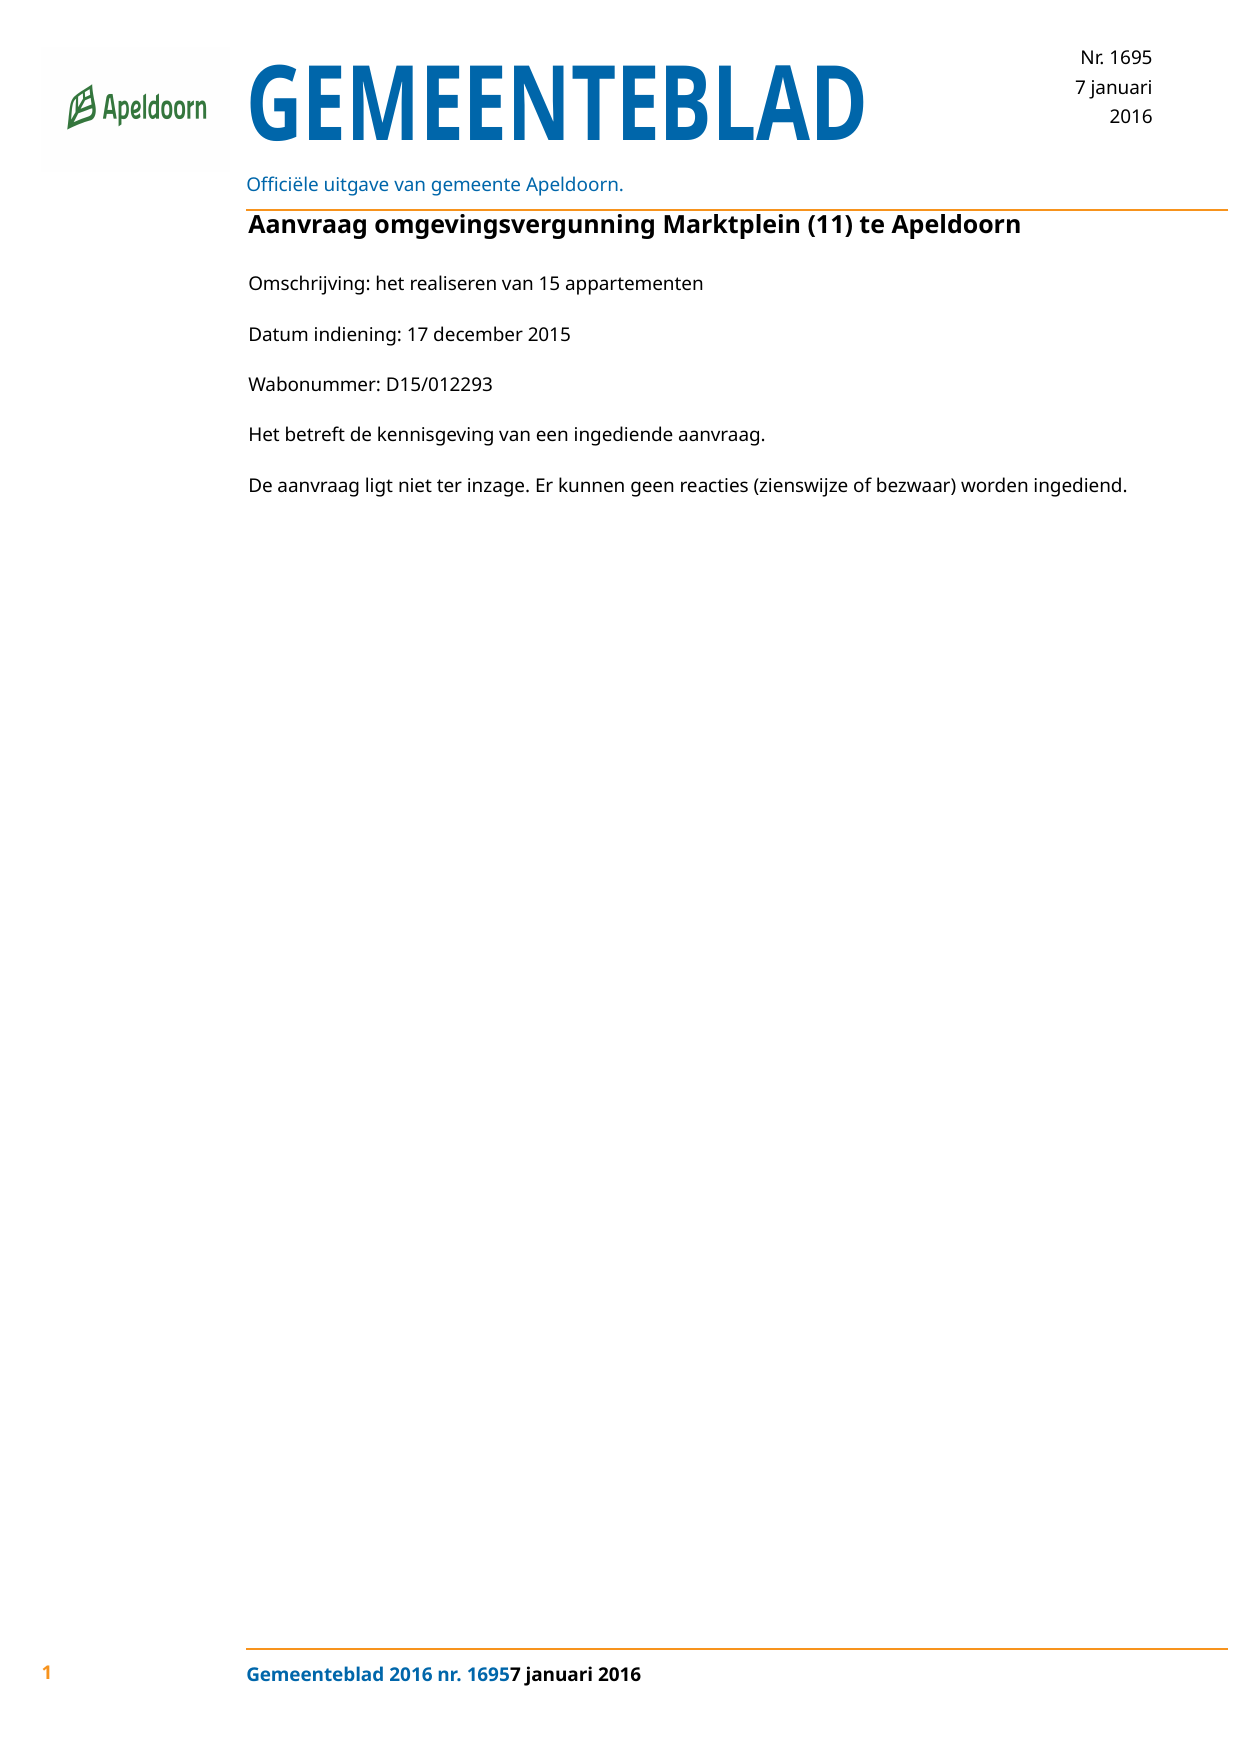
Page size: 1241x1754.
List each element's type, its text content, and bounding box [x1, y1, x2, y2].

text Wabonummer: D15/012293 [248, 371, 1152, 397]
text Aanvraag omgevingsvergunning Marktplein (11) te Apeldoorn [248, 211, 1152, 241]
text Datum indiening: 17 december 2015 [248, 321, 1152, 346]
text De aanvraag ligt niet ter inzage. Er kunnen geen reacties (zienswijze of bezwaar) worden ingediend. [248, 472, 1152, 498]
picture [41, 47, 231, 172]
text Het betreft de kennisgeving van een ingediende aanvraag. [248, 422, 1152, 447]
text Omschrijving: het realiseren van 15 appartementen [248, 270, 1152, 296]
